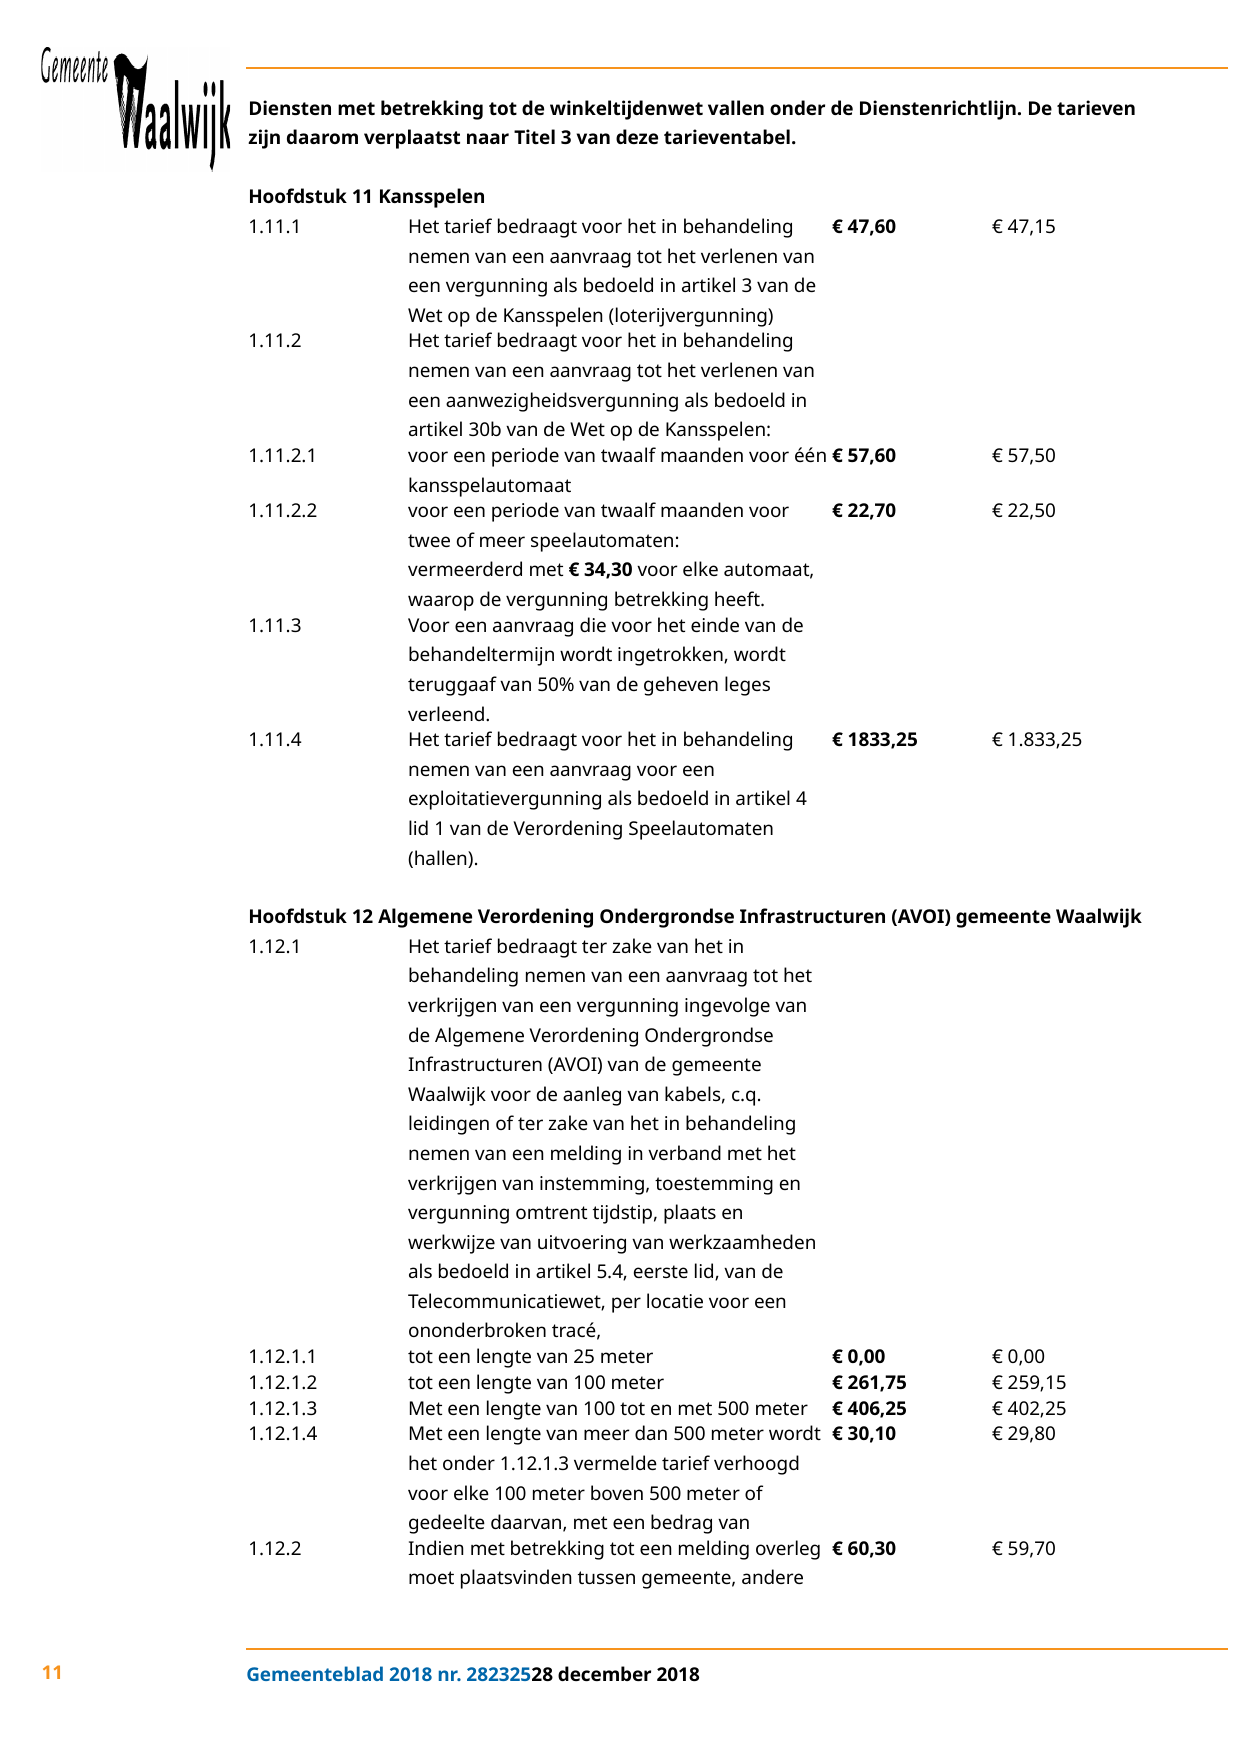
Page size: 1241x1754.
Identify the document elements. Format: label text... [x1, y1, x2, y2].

table_header € 47,15 [992, 213, 1152, 328]
table_cell 1.11.2.2 [248, 498, 408, 612]
table_header Het tarief bedraagt voor het in behandeling nemen van een aanvraag tot het verlenen van een vergunning als bedoeld in artikel 3 van de Wet op de Kansspelen (loterijvergunning) [408, 213, 832, 328]
text Hoofdstuk 12 Algemene Verordening Ondergrondse Infrastructuren (AVOI) gemeente Waalwijk [248, 903, 1152, 929]
table_cell € 57,50 [992, 442, 1152, 497]
table_header 1.12.1 [248, 933, 408, 1343]
table_cell € 59,70 [992, 1535, 1152, 1590]
table_cell € 57,60 [832, 442, 992, 497]
table_cell € 0,00 [992, 1343, 1152, 1369]
table_cell € 22,70 [832, 498, 992, 612]
table_cell 1.11.2 [248, 328, 408, 442]
table_cell voor een periode van twaalf maanden voor één kansspelautomaat [408, 442, 832, 497]
table_cell € 1833,25 [832, 726, 992, 871]
table_cell [832, 612, 992, 726]
table_cell € 261,75 [832, 1369, 992, 1395]
picture [41, 47, 231, 172]
table_header € 47,60 [832, 213, 992, 328]
table_cell 1.12.1.3 [248, 1395, 408, 1421]
table_cell € 259,15 [992, 1369, 1152, 1395]
table_cell [992, 612, 1152, 726]
table_cell 1.12.2 [248, 1535, 408, 1590]
table_cell € 402,25 [992, 1395, 1152, 1421]
table_header 1.11.1 [248, 213, 408, 328]
table_cell Met een lengte van meer dan 500 meter wordt het onder 1.12.1.3 vermelde tarief verhoogd voor elke 100 meter boven 500 meter of gedeelte daarvan, met een bedrag van [408, 1421, 832, 1535]
table_cell € 22,50 [992, 498, 1152, 612]
table_cell Met een lengte van 100 tot en met 500 meter [408, 1395, 832, 1421]
table_cell 1.11.3 [248, 612, 408, 726]
table_cell € 1.833,25 [992, 726, 1152, 871]
table_cell 1.11.4 [248, 726, 408, 871]
table_cell € 29,80 [992, 1421, 1152, 1535]
table_cell tot een lengte van 25 meter [408, 1343, 832, 1369]
table_cell € 30,10 [832, 1421, 992, 1535]
table_cell voor een periode van twaalf maanden voor twee of meer speelautomaten: vermeerderd met € 34,30 voor elke automaat, waarop de vergunning betrekking heeft. [408, 498, 832, 612]
table_cell 1.12.1.4 [248, 1421, 408, 1535]
table_cell tot een lengte van 100 meter [408, 1369, 832, 1395]
table_cell Indien met betrekking tot een melding overleg moet plaatsvinden tussen gemeente, andere [408, 1535, 832, 1590]
table_cell Het tarief bedraagt voor het in behandeling nemen van een aanvraag tot het verlenen van een aanwezigheidsvergunning als bedoeld in artikel 30b van de Wet op de Kansspelen: [408, 328, 832, 442]
table_header [832, 933, 992, 1343]
table_cell € 0,00 [832, 1343, 992, 1369]
table_cell € 60,30 [832, 1535, 992, 1590]
text Hoofdstuk 11 Kansspelen [248, 183, 1152, 209]
table_header [992, 933, 1152, 1343]
table_header Het tarief bedraagt ter zake van het in behandeling nemen van een aanvraag tot het verkrijgen van een vergunning ingevolge van de Algemene Verordening Ondergrondse Infrastructuren (AVOI) van de gemeente Waalwijk voor de aanleg van kabels, c.q. leidingen of ter zake van het in behandeling nemen van een melding in verband met het verkrijgen van instemming, toestemming en vergunning omtrent tijdstip, plaats en werkwijze van uitvoering van werkzaamheden als bedoeld in artikel 5.4, eerste lid, van de Telecommunicatiewet, per locatie voor een ononderbroken tracé, [408, 933, 832, 1343]
table_cell 1.12.1.2 [248, 1369, 408, 1395]
table_cell Het tarief bedraagt voor het in behandeling nemen van een aanvraag voor een exploitatievergunning als bedoeld in artikel 4 lid 1 van de Verordening Speelautomaten (hallen). [408, 726, 832, 871]
table_cell 1.11.2.1 [248, 442, 408, 497]
table_cell Voor een aanvraag die voor het einde van de behandeltermijn wordt ingetrokken, wordt teruggaaf van 50% van de geheven leges verleend. [408, 612, 832, 726]
text Diensten met betrekking tot de winkeltijdenwet vallen onder de Dienstenrichtlijn. De tarieven zijn daarom verplaatst naar Titel 3 van deze tarieventabel. [248, 95, 1152, 150]
table_cell [832, 328, 992, 442]
table_cell 1.12.1.1 [248, 1343, 408, 1369]
table_cell € 406,25 [832, 1395, 992, 1421]
table_cell [992, 328, 1152, 442]
